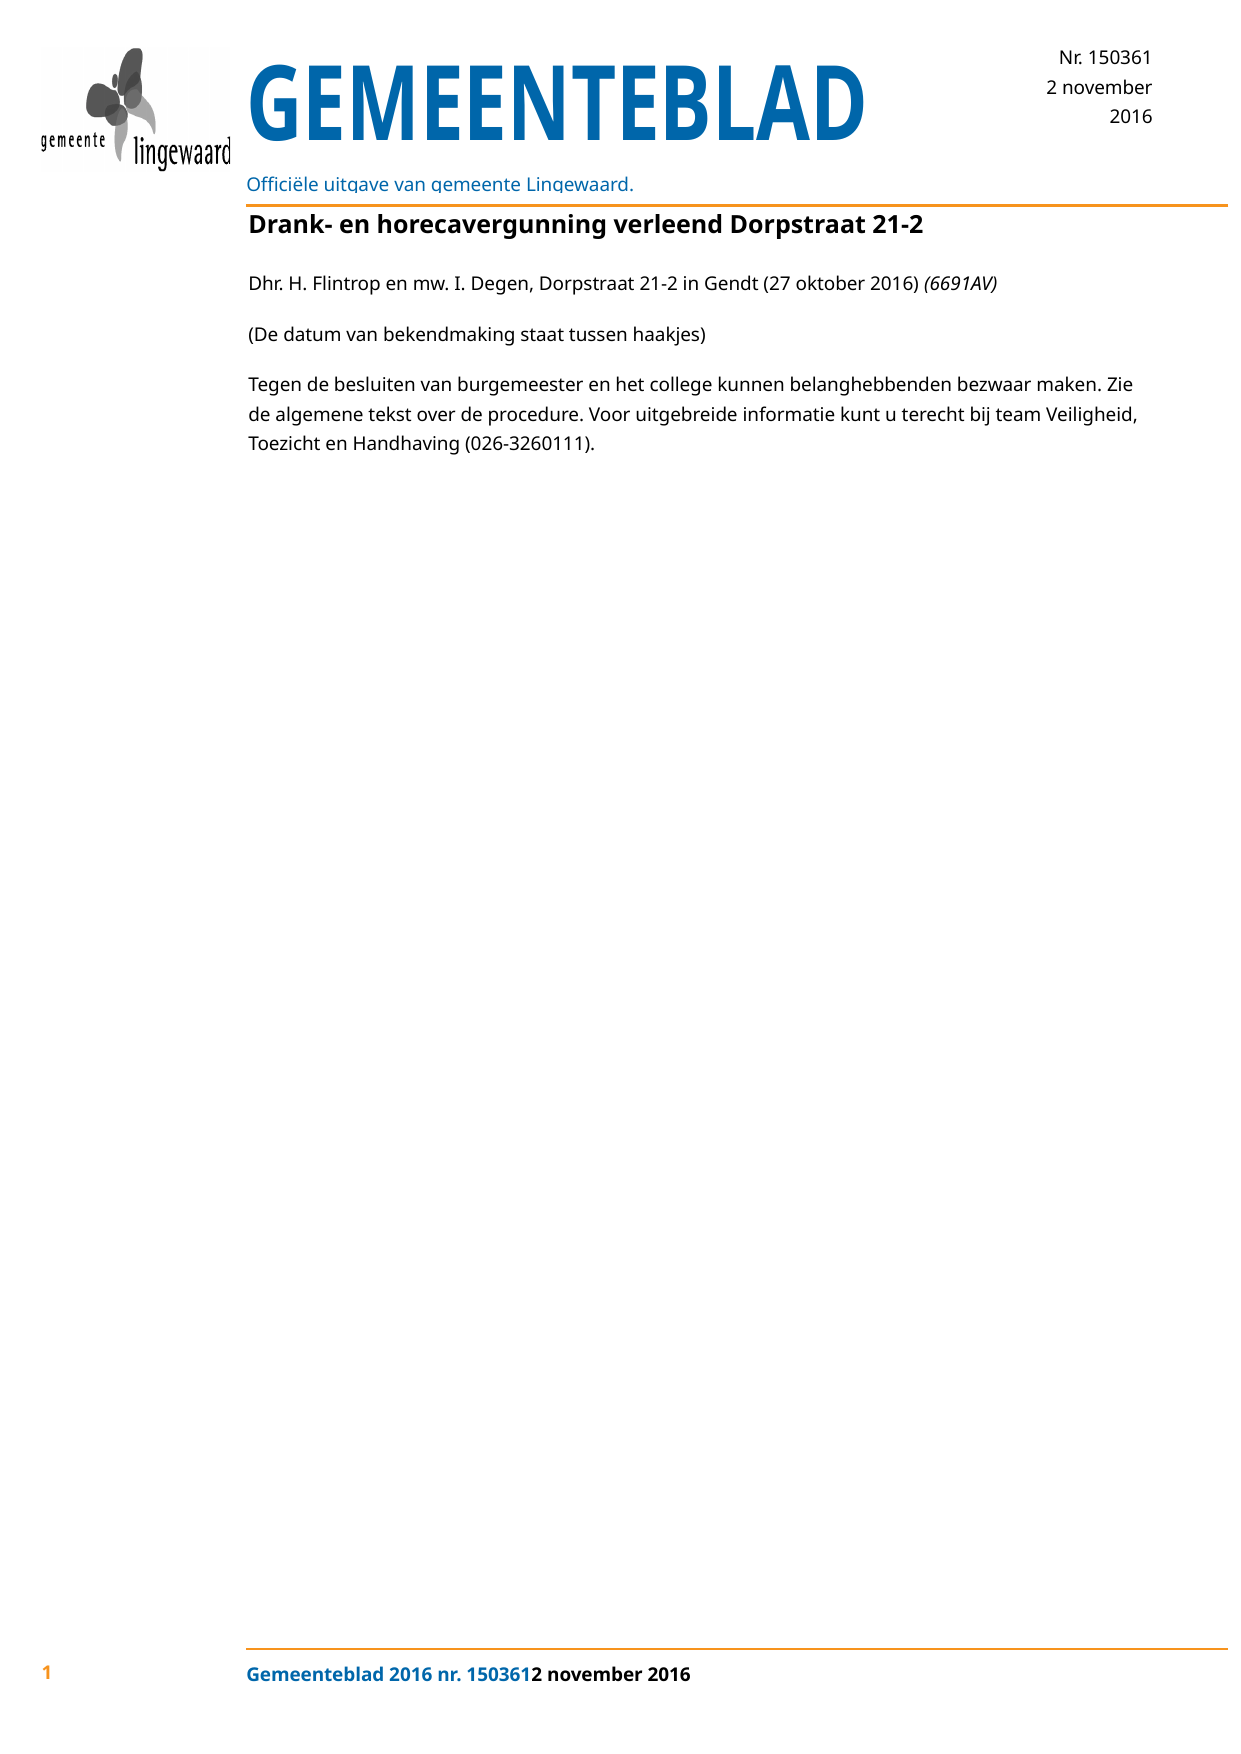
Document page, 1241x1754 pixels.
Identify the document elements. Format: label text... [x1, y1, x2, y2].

text Tegen de besluiten van burgemeester en het college kunnen belanghebbenden bezwaar maken. Zie de algemene tekst over de procedure. Voor uitgebreide informatie kunt u terecht bij team Veiligheid, Toezicht en Handhaving (026-3260111). [248, 371, 1152, 456]
text (De datum van bekendmaking staat tussen haakjes) [248, 321, 1152, 346]
text Drank- en horecavergunning verleend Dorpstraat 21-2 [248, 207, 1152, 241]
text Dhr. H. Flintrop en mw. I. Degen, Dorpstraat 21-2 in Gendt (27 oktober 2016) (6691AV) [248, 270, 1152, 296]
picture [41, 47, 231, 172]
